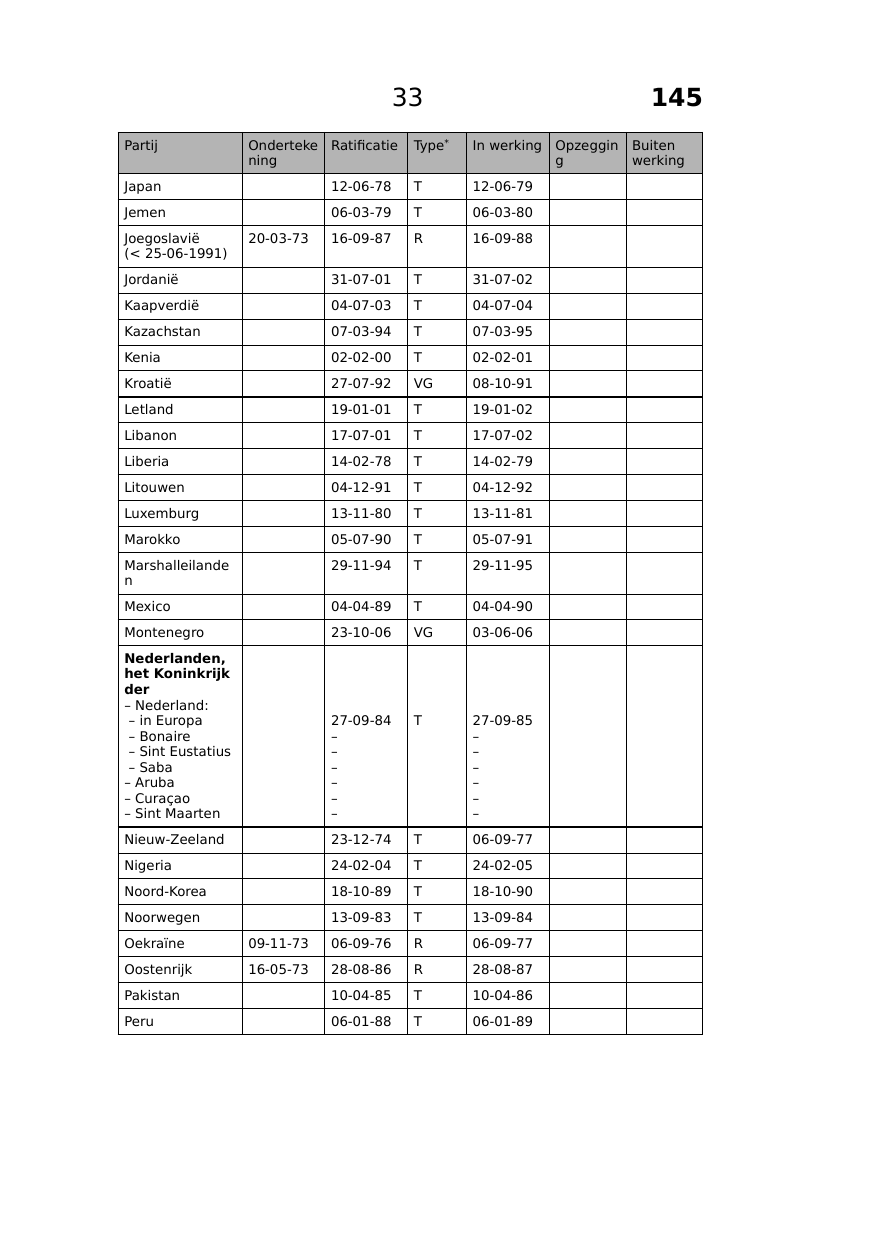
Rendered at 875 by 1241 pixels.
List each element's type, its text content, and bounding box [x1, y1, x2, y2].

table_cell [627, 698, 702, 713]
table_cell 31-07-01 [325, 268, 407, 293]
table_cell 02-02-01 [467, 346, 549, 370]
table_cell [550, 1009, 626, 1034]
table_cell [243, 983, 324, 1008]
table_cell T [408, 346, 466, 370]
table_cell [408, 806, 466, 826]
table_cell – [467, 729, 549, 744]
table_cell T [408, 501, 466, 526]
table_cell 16-09-87 [325, 226, 407, 267]
table_cell T [408, 983, 466, 1008]
table_cell T [408, 423, 466, 448]
table_cell [627, 760, 702, 775]
table_cell 27-07-92 [325, 371, 407, 396]
table_cell [550, 729, 626, 744]
table_cell [243, 398, 324, 422]
table_cell Japan [119, 174, 242, 199]
table_cell [627, 398, 702, 422]
table_cell – Bonaire [119, 729, 242, 744]
table_cell [243, 449, 324, 474]
table_cell – [325, 775, 407, 791]
table_cell [627, 174, 702, 199]
table_cell – Sint Maarten [119, 806, 242, 826]
table_cell [627, 729, 702, 744]
table_cell 06-03-80 [467, 200, 549, 225]
table_cell [408, 729, 466, 744]
table_cell [243, 791, 324, 806]
table_cell [243, 553, 324, 593]
table_cell [550, 791, 626, 806]
table_cell 29-11-95 [467, 553, 549, 593]
table_cell [408, 698, 466, 713]
table_cell Kenia [119, 346, 242, 370]
table_cell [243, 760, 324, 775]
table_cell 17-07-01 [325, 423, 407, 448]
table_cell [550, 553, 626, 593]
table_cell 04-04-89 [325, 595, 407, 619]
table_cell T [408, 200, 466, 225]
table_cell [550, 449, 626, 474]
table_cell 27-09-84 [325, 713, 407, 729]
table_cell Joegoslavië (< 25-06-1991) [119, 226, 242, 267]
table_cell 18-10-90 [467, 879, 549, 904]
table_cell [627, 931, 702, 956]
table_cell T [408, 174, 466, 199]
table_cell [408, 760, 466, 775]
table_cell Noorwegen [119, 905, 242, 930]
table_cell Kroatië [119, 371, 242, 396]
table_cell R [408, 957, 466, 982]
table_cell [627, 346, 702, 370]
table_cell 07-03-95 [467, 320, 549, 344]
table_cell 04-07-03 [325, 294, 407, 318]
table_cell [243, 527, 324, 552]
table_header Type* [408, 133, 466, 173]
table_cell [627, 828, 702, 852]
table_cell [627, 744, 702, 760]
table_cell R [408, 226, 466, 267]
table_cell [627, 371, 702, 396]
table_cell [627, 268, 702, 293]
table_cell [627, 713, 702, 729]
table_cell [243, 475, 324, 500]
table_cell T [408, 268, 466, 293]
table_cell T [408, 527, 466, 552]
table_cell Nigeria [119, 854, 242, 878]
table_cell 05-07-91 [467, 527, 549, 552]
table_cell [408, 775, 466, 791]
table_cell [627, 791, 702, 806]
table_cell 12-06-78 [325, 174, 407, 199]
table_cell [243, 501, 324, 526]
table_cell T [408, 879, 466, 904]
table_cell Jemen [119, 200, 242, 225]
table_cell [550, 828, 626, 852]
table_cell [550, 200, 626, 225]
table_cell 06-01-89 [467, 1009, 549, 1034]
table_cell [627, 527, 702, 552]
table_cell – Aruba [119, 775, 242, 791]
table_cell – Curaçao [119, 791, 242, 806]
table_cell 06-01-88 [325, 1009, 407, 1034]
table_cell [627, 475, 702, 500]
table_cell T [408, 828, 466, 852]
table_cell 29-11-94 [325, 553, 407, 593]
table_cell – [467, 806, 549, 826]
table_cell T [408, 905, 466, 930]
table_cell Marokko [119, 527, 242, 552]
table_cell [325, 646, 407, 698]
table_cell T [408, 398, 466, 422]
table_cell 13-11-81 [467, 501, 549, 526]
table_cell 04-07-04 [467, 294, 549, 318]
table_cell 04-04-90 [467, 595, 549, 619]
table_cell [243, 1009, 324, 1034]
table_cell – [325, 760, 407, 775]
table_cell 13-11-80 [325, 501, 407, 526]
table_cell [627, 200, 702, 225]
table_cell Peru [119, 1009, 242, 1034]
table_cell [243, 174, 324, 199]
table_cell [243, 595, 324, 619]
table_cell 04-12-92 [467, 475, 549, 500]
table_cell [243, 646, 324, 698]
table_cell Kazachstan [119, 320, 242, 344]
table_cell [408, 646, 466, 698]
table_cell T [408, 294, 466, 318]
table_cell [243, 294, 324, 318]
table_cell [243, 713, 324, 729]
table_cell [550, 698, 626, 713]
table_cell [243, 346, 324, 370]
table_header Partij [119, 133, 242, 173]
table_cell – [325, 744, 407, 760]
table_cell 19-01-01 [325, 398, 407, 422]
table_cell [325, 698, 407, 713]
table_cell [243, 905, 324, 930]
table_cell – [325, 791, 407, 806]
table_header In werking [467, 133, 549, 173]
table_cell Oekraïne [119, 931, 242, 956]
table_cell [550, 713, 626, 729]
table_cell [550, 320, 626, 344]
table_header Buiten werking [627, 133, 702, 173]
table_cell Jordanië [119, 268, 242, 293]
table_header Ratificatie [325, 133, 407, 173]
table_cell 13-09-83 [325, 905, 407, 930]
table_header Ondertekening [243, 133, 324, 173]
table_cell 23-12-74 [325, 828, 407, 852]
table_cell 06-09-77 [467, 931, 549, 956]
table_cell 06-03-79 [325, 200, 407, 225]
table_cell – [467, 791, 549, 806]
table_cell 20-03-73 [243, 226, 324, 267]
table_cell – [325, 729, 407, 744]
table_cell [627, 905, 702, 930]
table_cell VG [408, 620, 466, 645]
table_cell [550, 931, 626, 956]
table_cell Oostenrijk [119, 957, 242, 982]
table_cell Liberia [119, 449, 242, 474]
table_header Opzegging [550, 133, 626, 173]
table_cell [550, 854, 626, 878]
table_cell Noord-Korea [119, 879, 242, 904]
table_cell – Sint Eustatius [119, 744, 242, 760]
table_cell 09-11-73 [243, 931, 324, 956]
table_cell Litouwen [119, 475, 242, 500]
table_cell [550, 174, 626, 199]
table_cell [627, 595, 702, 619]
table_cell [627, 294, 702, 318]
table_cell T [408, 475, 466, 500]
table_cell 27-09-85 [467, 713, 549, 729]
table_cell [550, 744, 626, 760]
table_cell [243, 200, 324, 225]
table_cell 03-06-06 [467, 620, 549, 645]
table_cell [243, 620, 324, 645]
table_cell [550, 294, 626, 318]
table_cell T [408, 595, 466, 619]
table_cell T [408, 320, 466, 344]
table_cell [243, 828, 324, 852]
table_cell Pakistan [119, 983, 242, 1008]
table_cell [550, 957, 626, 982]
table_cell [550, 620, 626, 645]
table_cell 16-09-88 [467, 226, 549, 267]
table_cell 07-03-94 [325, 320, 407, 344]
table_cell [627, 449, 702, 474]
table_cell – [467, 775, 549, 791]
table_cell [408, 744, 466, 760]
table_cell 08-10-91 [467, 371, 549, 396]
table_cell [243, 744, 324, 760]
table_cell Nieuw-Zeeland [119, 828, 242, 852]
table_cell 24-02-05 [467, 854, 549, 878]
table_cell [243, 320, 324, 344]
table_cell [550, 398, 626, 422]
table_cell – Saba [119, 760, 242, 775]
table_cell [550, 775, 626, 791]
table_cell Marshalleilanden [119, 553, 242, 593]
table_cell Mexico [119, 595, 242, 619]
table_cell [243, 371, 324, 396]
table_cell Kaapverdië [119, 294, 242, 318]
table_cell 13-09-84 [467, 905, 549, 930]
table_cell [243, 775, 324, 791]
table_cell – [467, 760, 549, 775]
table_cell [550, 905, 626, 930]
table_cell T [408, 1009, 466, 1034]
table_cell [627, 553, 702, 593]
table_cell [550, 983, 626, 1008]
table_cell [627, 879, 702, 904]
table_cell [550, 371, 626, 396]
table_cell 14-02-78 [325, 449, 407, 474]
table_cell T [408, 553, 466, 593]
table_cell [550, 760, 626, 775]
table_cell VG [408, 371, 466, 396]
table_cell [627, 957, 702, 982]
table_cell [627, 775, 702, 791]
table_cell [627, 854, 702, 878]
table_cell T [408, 713, 466, 729]
table_cell Letland [119, 398, 242, 422]
table_cell [243, 729, 324, 744]
table_cell – Nederland: [119, 698, 242, 713]
table_cell 10-04-86 [467, 983, 549, 1008]
table_cell 23-10-06 [325, 620, 407, 645]
table_cell [408, 791, 466, 806]
table_cell [243, 879, 324, 904]
table_cell [550, 423, 626, 448]
table_cell Montenegro [119, 620, 242, 645]
table_cell [550, 527, 626, 552]
table_cell [627, 226, 702, 267]
table_cell 12-06-79 [467, 174, 549, 199]
table_cell [627, 646, 702, 698]
table_cell 18-10-89 [325, 879, 407, 904]
table_cell 28-08-86 [325, 957, 407, 982]
table_cell [550, 646, 626, 698]
table_cell [550, 475, 626, 500]
table_cell T [408, 449, 466, 474]
table_cell – [325, 806, 407, 826]
table_cell R [408, 931, 466, 956]
table_cell [550, 806, 626, 826]
table_cell – [467, 744, 549, 760]
table_cell – in Europa [119, 713, 242, 729]
table_cell [627, 620, 702, 645]
table_cell [243, 854, 324, 878]
table_cell [627, 423, 702, 448]
table_cell 28-08-87 [467, 957, 549, 982]
table_cell [243, 423, 324, 448]
table_cell Libanon [119, 423, 242, 448]
table_cell [627, 983, 702, 1008]
table_cell 05-07-90 [325, 527, 407, 552]
table_cell [243, 698, 324, 713]
table_cell [550, 268, 626, 293]
table_cell 14-02-79 [467, 449, 549, 474]
table_cell Nederlanden, het Koninkrijk der [119, 646, 242, 698]
table_cell [550, 879, 626, 904]
table_cell 04-12-91 [325, 475, 407, 500]
table_cell 31-07-02 [467, 268, 549, 293]
table_cell 06-09-77 [467, 828, 549, 852]
table_cell [243, 806, 324, 826]
table_cell 19-01-02 [467, 398, 549, 422]
table_cell [550, 346, 626, 370]
table_cell 17-07-02 [467, 423, 549, 448]
table_cell [550, 595, 626, 619]
table_cell [627, 1009, 702, 1034]
table_cell [627, 806, 702, 826]
table_cell 06-09-76 [325, 931, 407, 956]
table_cell [627, 320, 702, 344]
table_cell [550, 226, 626, 267]
table_cell [243, 268, 324, 293]
table_cell 24-02-04 [325, 854, 407, 878]
table_cell 02-02-00 [325, 346, 407, 370]
table_cell Luxemburg [119, 501, 242, 526]
table_cell T [408, 854, 466, 878]
table_cell [627, 501, 702, 526]
table_cell 16-05-73 [243, 957, 324, 982]
table_cell 10-04-85 [325, 983, 407, 1008]
table_cell [467, 646, 549, 698]
table_cell [467, 698, 549, 713]
table_cell [550, 501, 626, 526]
